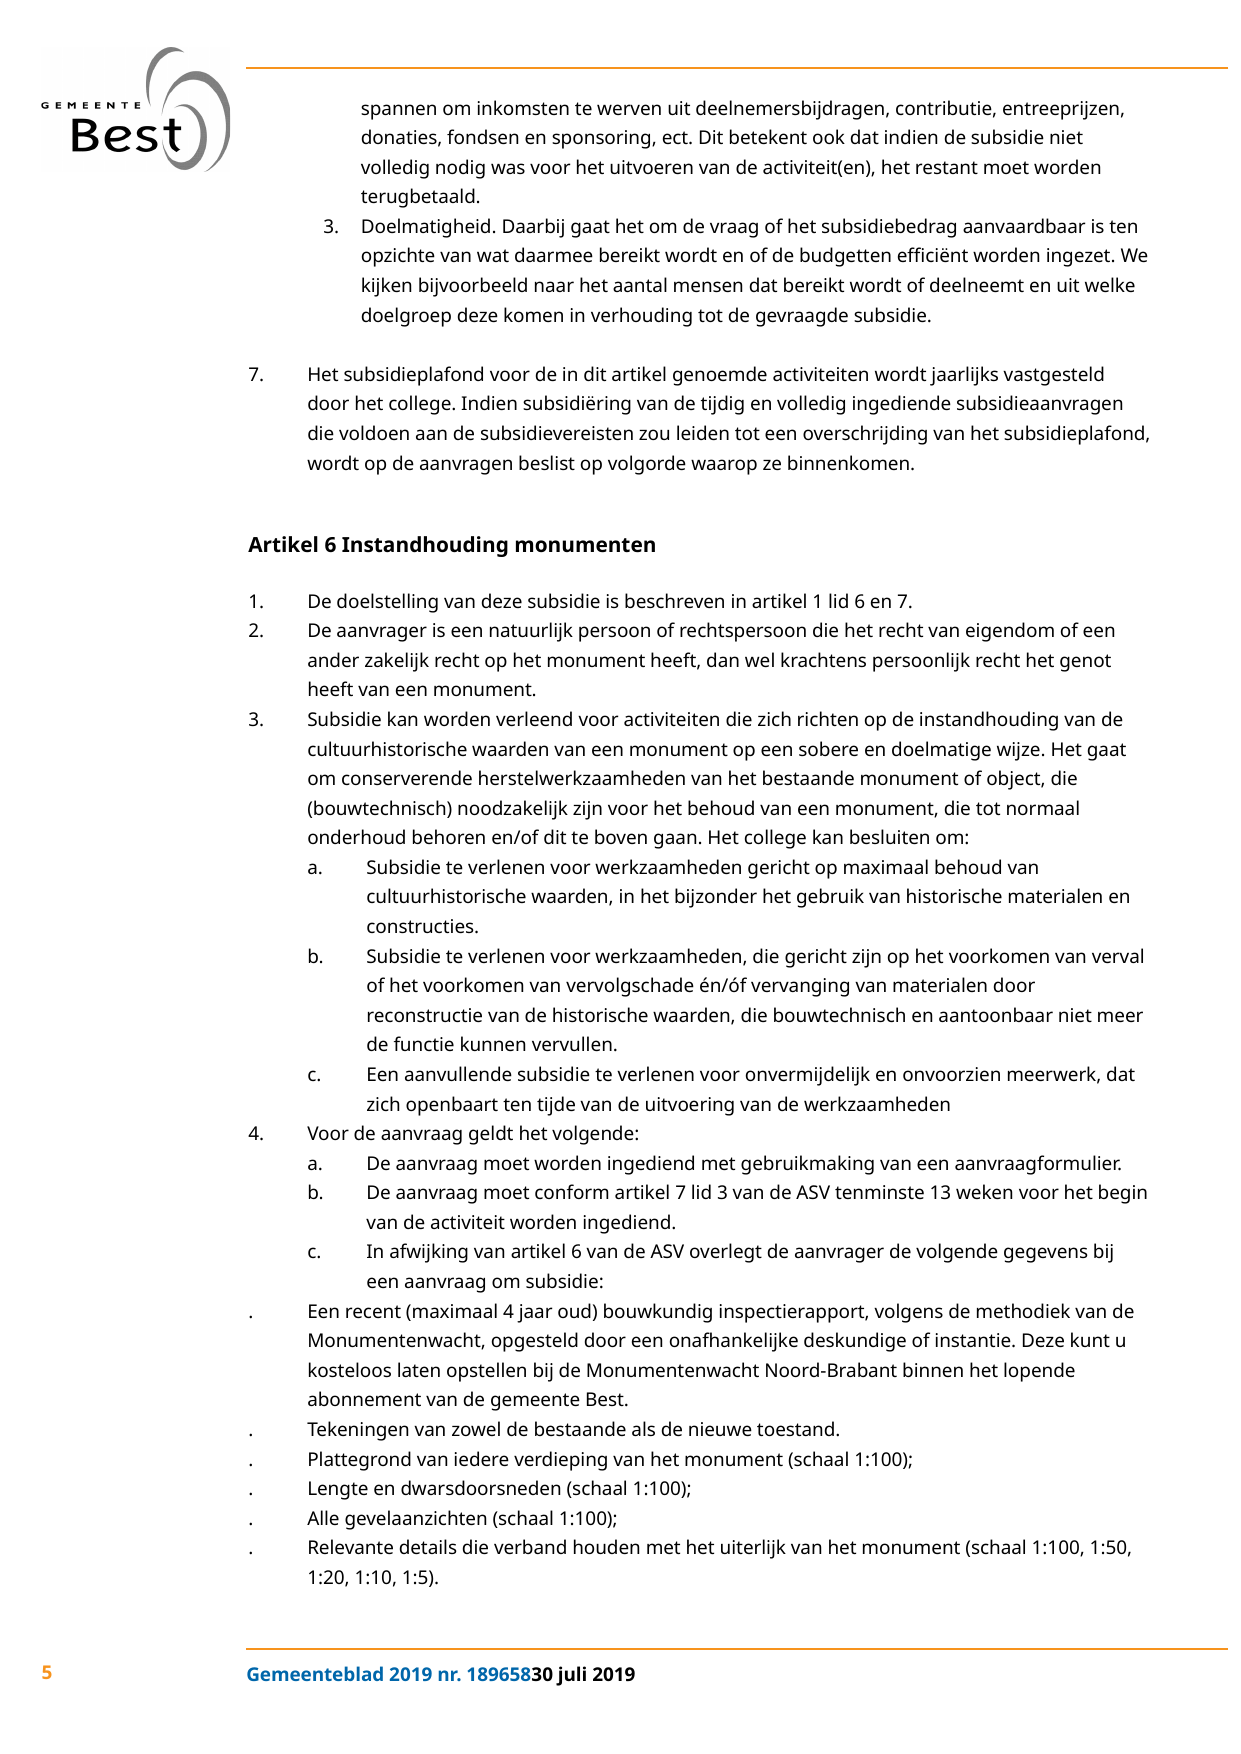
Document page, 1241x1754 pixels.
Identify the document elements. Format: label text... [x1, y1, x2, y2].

list Alle gevelaanzichten (schaal 1:100); [248, 1505, 1152, 1531]
list Subsidie te verlenen voor werkzaamheden gericht op maximaal behoud van cultuurhistorische waarden, in het bijzonder het gebruik van historische materialen en constructies. [307, 854, 1152, 939]
list Plattegrond van iedere verdieping van het monument (schaal 1:100); [248, 1446, 1152, 1471]
list De aanvraag moet conform artikel 7 lid 3 van de ASV tenminste 13 weken voor het begin van de activiteit worden ingediend. [307, 1179, 1152, 1235]
list Voor de aanvraag geldt het volgende: [248, 1120, 1152, 1146]
list De aanvrager is een natuurlijk persoon of rechtspersoon die het recht van eigendom of een ander zakelijk recht op het monument heeft, dan wel krachtens persoonlijk recht het genot heeft van een monument. [248, 617, 1152, 702]
list spannen om inkomsten te werven uit deelnemersbijdragen, contributie, entreeprijzen, donaties, fondsen en sponsoring, ect. Dit betekent ook dat indien de subsidie niet volledig nodig was voor het uitvoeren van de activiteit(en), het restant moet worden terugbetaald. [323, 95, 1152, 209]
text Artikel 6 Instandhouding monumenten [248, 530, 1152, 558]
list Subsidie te verlenen voor werkzaamheden, die gericht zijn op het voorkomen van verval of het voorkomen van vervolgschade én/óf vervanging van materialen door reconstructie van de historische waarden, die bouwtechnisch en aantoonbaar niet meer de functie kunnen vervullen. [307, 943, 1152, 1057]
list Subsidie kan worden verleend voor activiteiten die zich richten op de instandhouding van de cultuurhistorische waarden van een monument op een sobere en doelmatige wijze. Het gaat om conserverende herstelwerkzaamheden van het bestaande monument of object, die (bouwtechnisch) noodzakelijk zijn voor het behoud van een monument, die tot normaal onderhoud behoren en/of dit te boven gaan. Het college kan besluiten om: [248, 706, 1152, 850]
list Een recent (maximaal 4 jaar oud) bouwkundig inspectierapport, volgens de methodiek van de Monumentenwacht, opgesteld door een onafhankelijke deskundige of instantie. Deze kunt u kosteloos laten opstellen bij de Monumentenwacht Noord-Brabant binnen het lopende abonnement van de gemeente Best. [248, 1298, 1152, 1412]
list In afwijking van artikel 6 van de ASV overlegt de aanvrager de volgende gegevens bij een aanvraag om subsidie: [307, 1239, 1152, 1294]
list Een aanvullende subsidie te verlenen voor onvermijdelijk en onvoorzien meerwerk, dat zich openbaart ten tijde van de uitvoering van de werkzaamheden [307, 1061, 1152, 1116]
list Lengte en dwarsdoorsneden (schaal 1:100); [248, 1475, 1152, 1501]
list De aanvraag moet worden ingediend met gebruikmaking van een aanvraagformulier. [307, 1150, 1152, 1176]
picture [41, 47, 231, 172]
list Het subsidieplafond voor de in dit artikel genoemde activiteiten wordt jaarlijks vastgesteld door het college. Indien subsidiëring van de tijdig en volledig ingediende subsidieaanvragen die voldoen aan de subsidievereisten zou leiden tot een overschrijding van het subsidieplafond, wordt op de aanvragen beslist op volgorde waarop ze binnenkomen. [248, 361, 1152, 476]
list Doelmatigheid. Daarbij gaat het om de vraag of het subsidiebedrag aanvaardbaar is ten opzichte van wat daarmee bereikt wordt en of de budgetten efficiënt worden ingezet. We kijken bijvoorbeeld naar het aantal mensen dat bereikt wordt of deelneemt en uit welke doelgroep deze komen in verhouding tot de gevraagde subsidie. [323, 213, 1152, 328]
list Relevante details die verband houden met het uiterlijk van het monument (schaal 1:100, 1:50, 1:20, 1:10, 1:5). [248, 1534, 1152, 1590]
list Tekeningen van zowel de bestaande als de nieuwe toestand. [248, 1416, 1152, 1442]
list De doelstelling van deze subsidie is beschreven in artikel 1 lid 6 en 7. [248, 588, 1152, 613]
